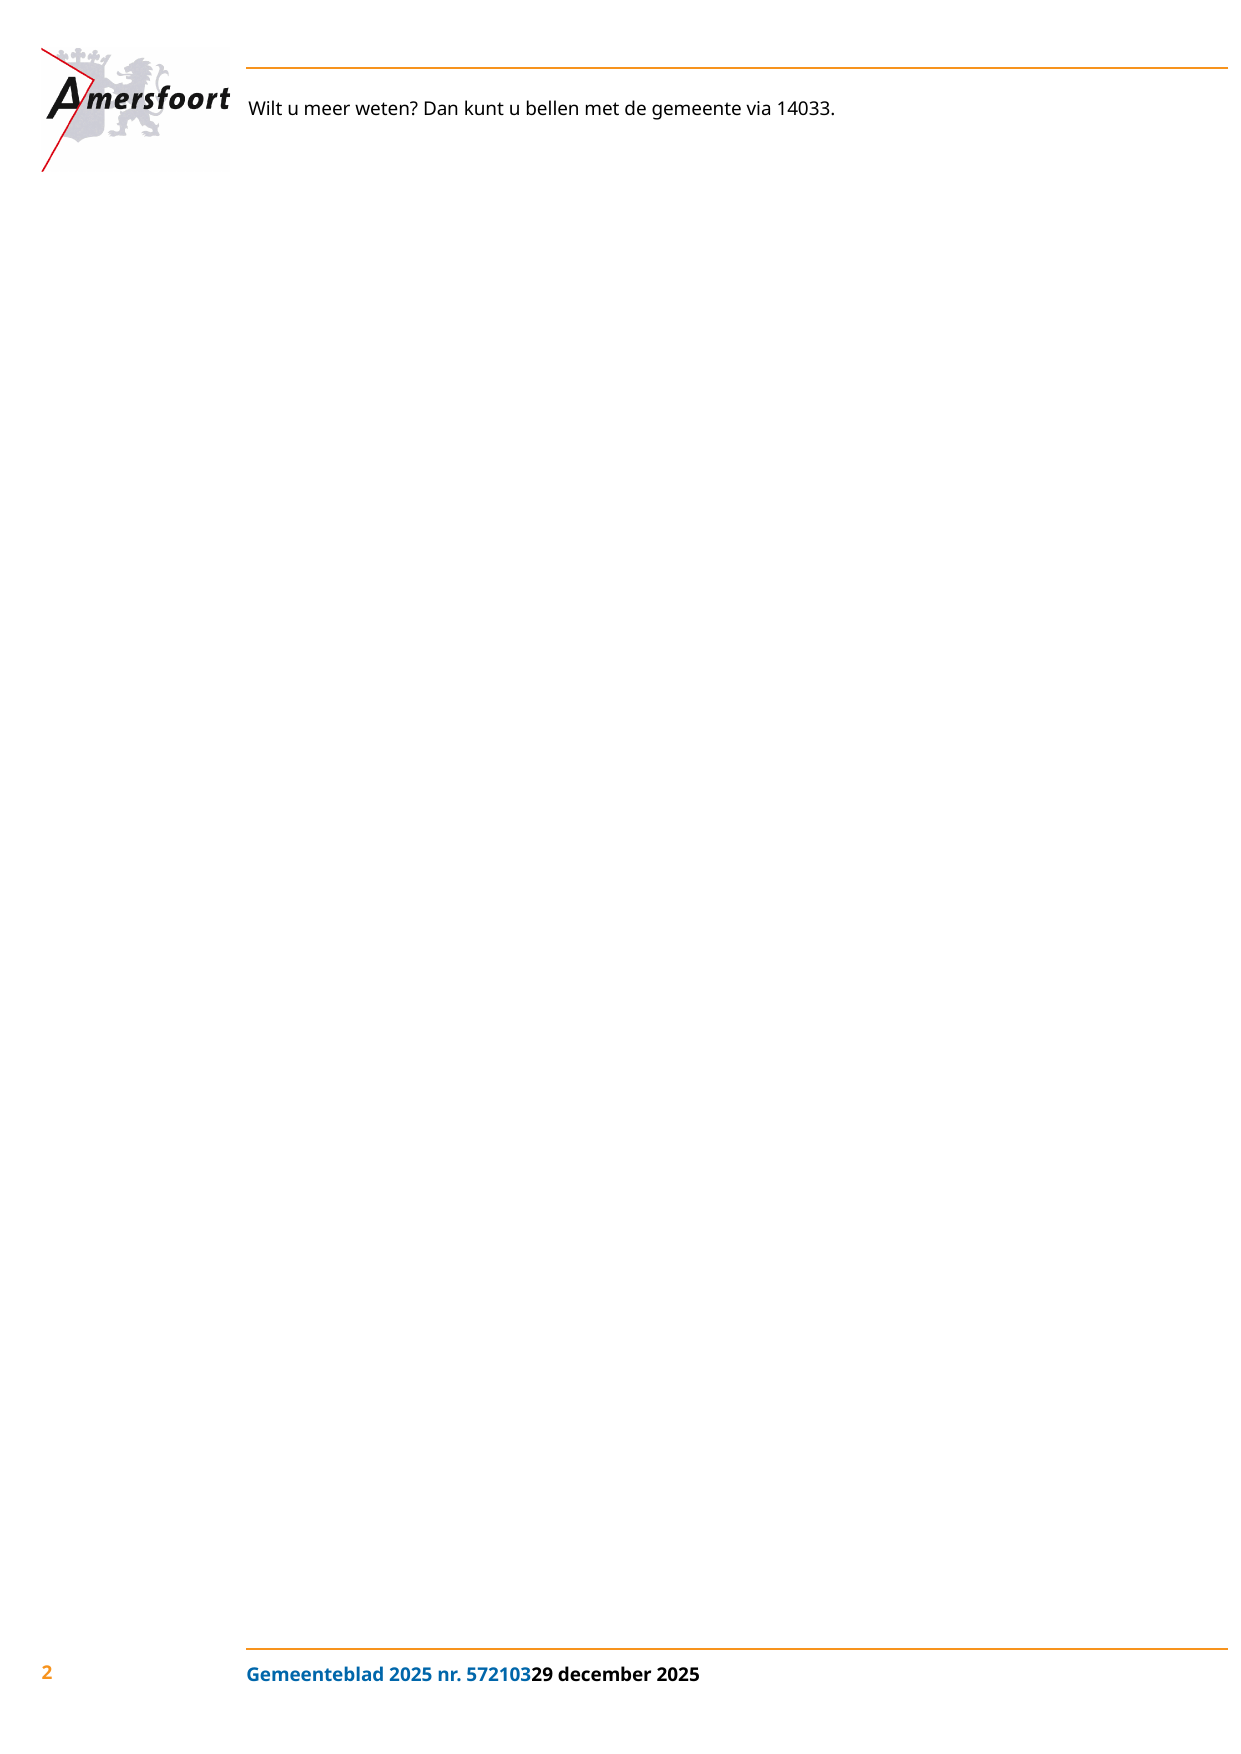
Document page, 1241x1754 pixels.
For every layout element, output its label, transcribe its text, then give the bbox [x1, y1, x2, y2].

text Wilt u meer weten? Dan kunt u bellen met de gemeente via 14033. [248, 95, 1152, 121]
picture [41, 47, 231, 172]
